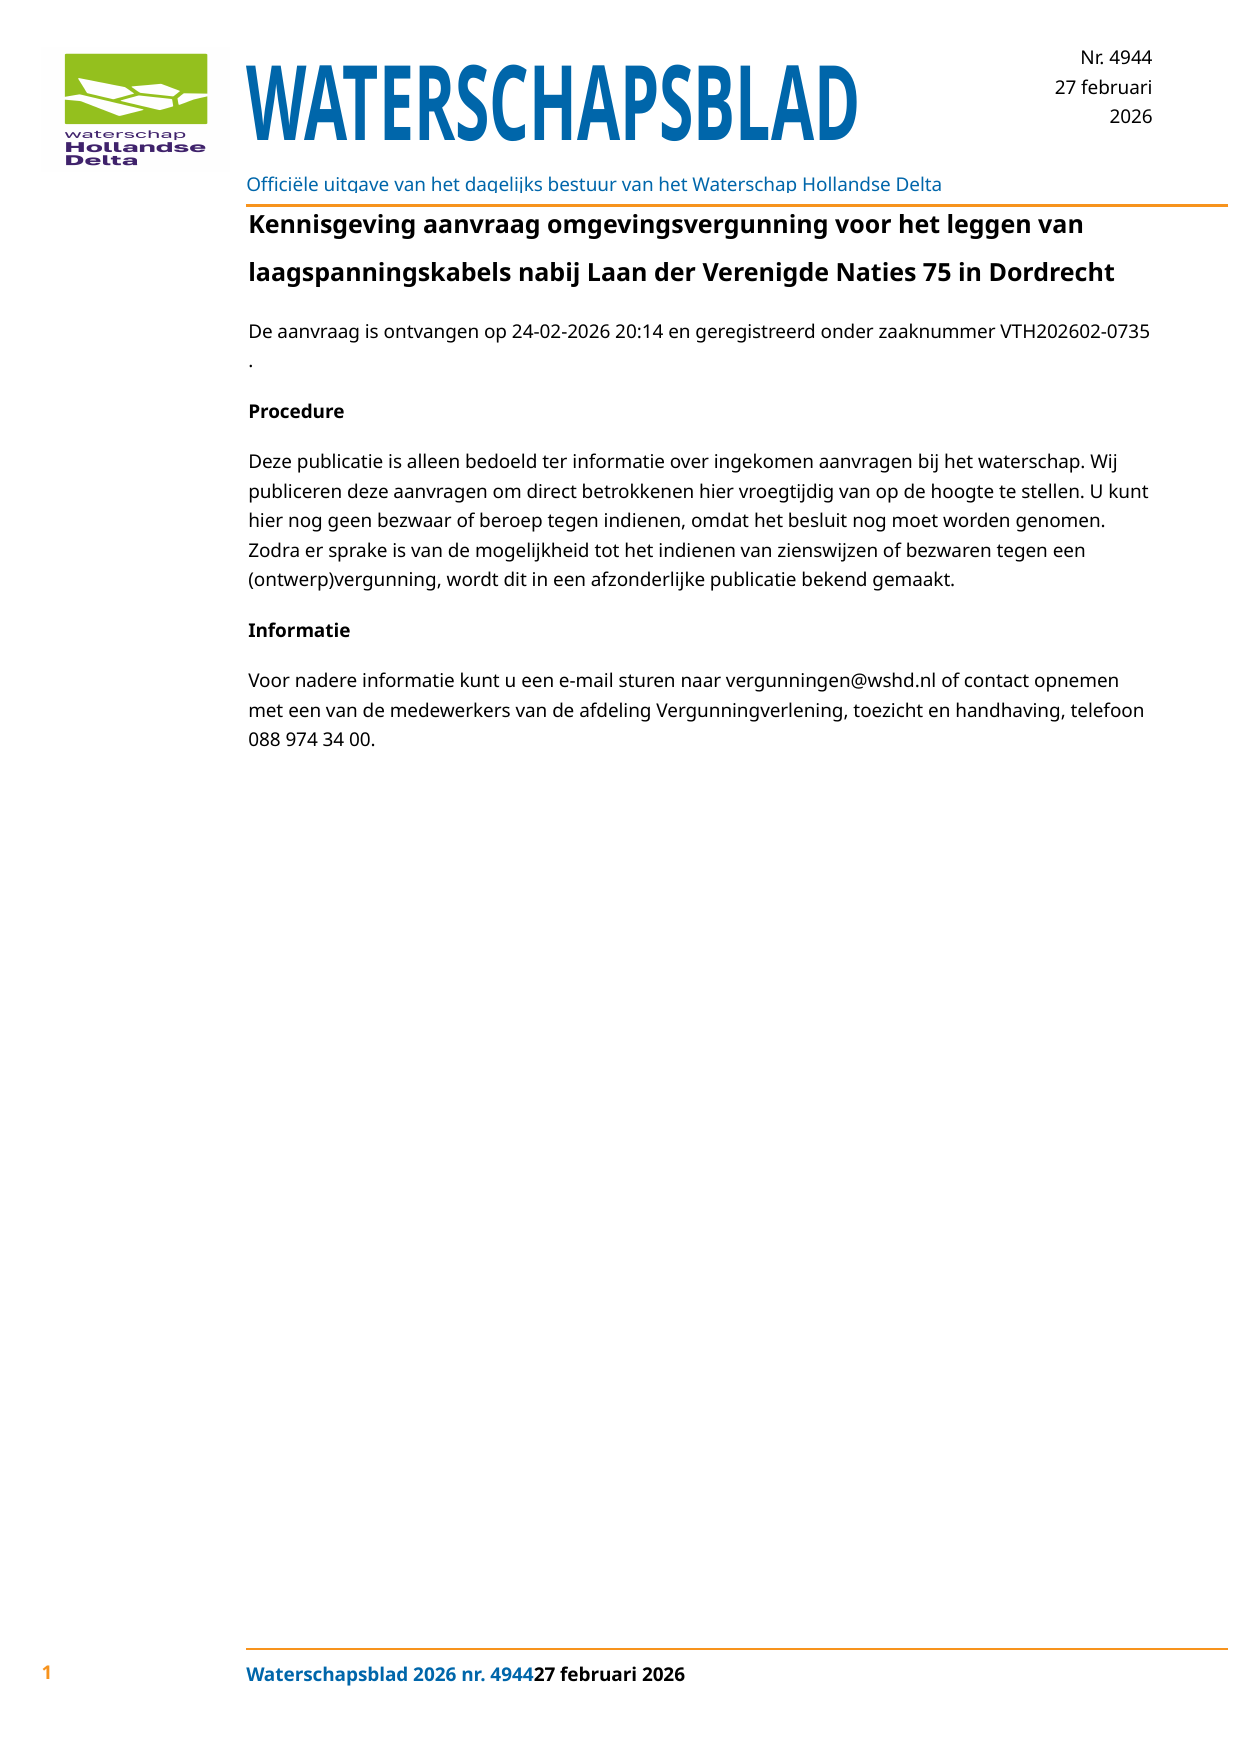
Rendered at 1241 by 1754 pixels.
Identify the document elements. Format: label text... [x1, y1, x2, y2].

text Informatie [248, 617, 1152, 643]
picture [41, 47, 231, 172]
text Deze publicatie is alleen bedoeld ter informatie over ingekomen aanvragen bij het waterschap. Wij publiceren deze aanvragen om direct betrokkenen hier vroegtijdig van op de hoogte te stellen. U kunt hier nog geen bezwaar of beroep tegen indienen, omdat het besluit nog moet worden genomen. Zodra er sprake is van de mogelijkheid tot het indienen van zienswijzen of bezwaren tegen een (ontwerp)vergunning, wordt dit in een afzonderlijke publicatie bekend gemaakt. [248, 448, 1152, 592]
text Kennisgeving aanvraag omgevingsvergunning voor het leggen van laagspanningskabels nabij Laan der Verenigde Naties 75 in Dordrecht [248, 207, 1152, 288]
text Voor nadere informatie kunt u een e-mail sturen naar vergunningen@wshd.nl of contact opnemen met een van de medewerkers van de afdeling Vergunningverlening, toezicht en handhaving, telefoon 088 974 34 00. [248, 667, 1152, 752]
text Procedure [248, 398, 1152, 424]
text De aanvraag is ontvangen op 24-02-2026 20:14 en geregistreerd onder zaaknummer VTH202602-0735 . [248, 318, 1152, 373]
